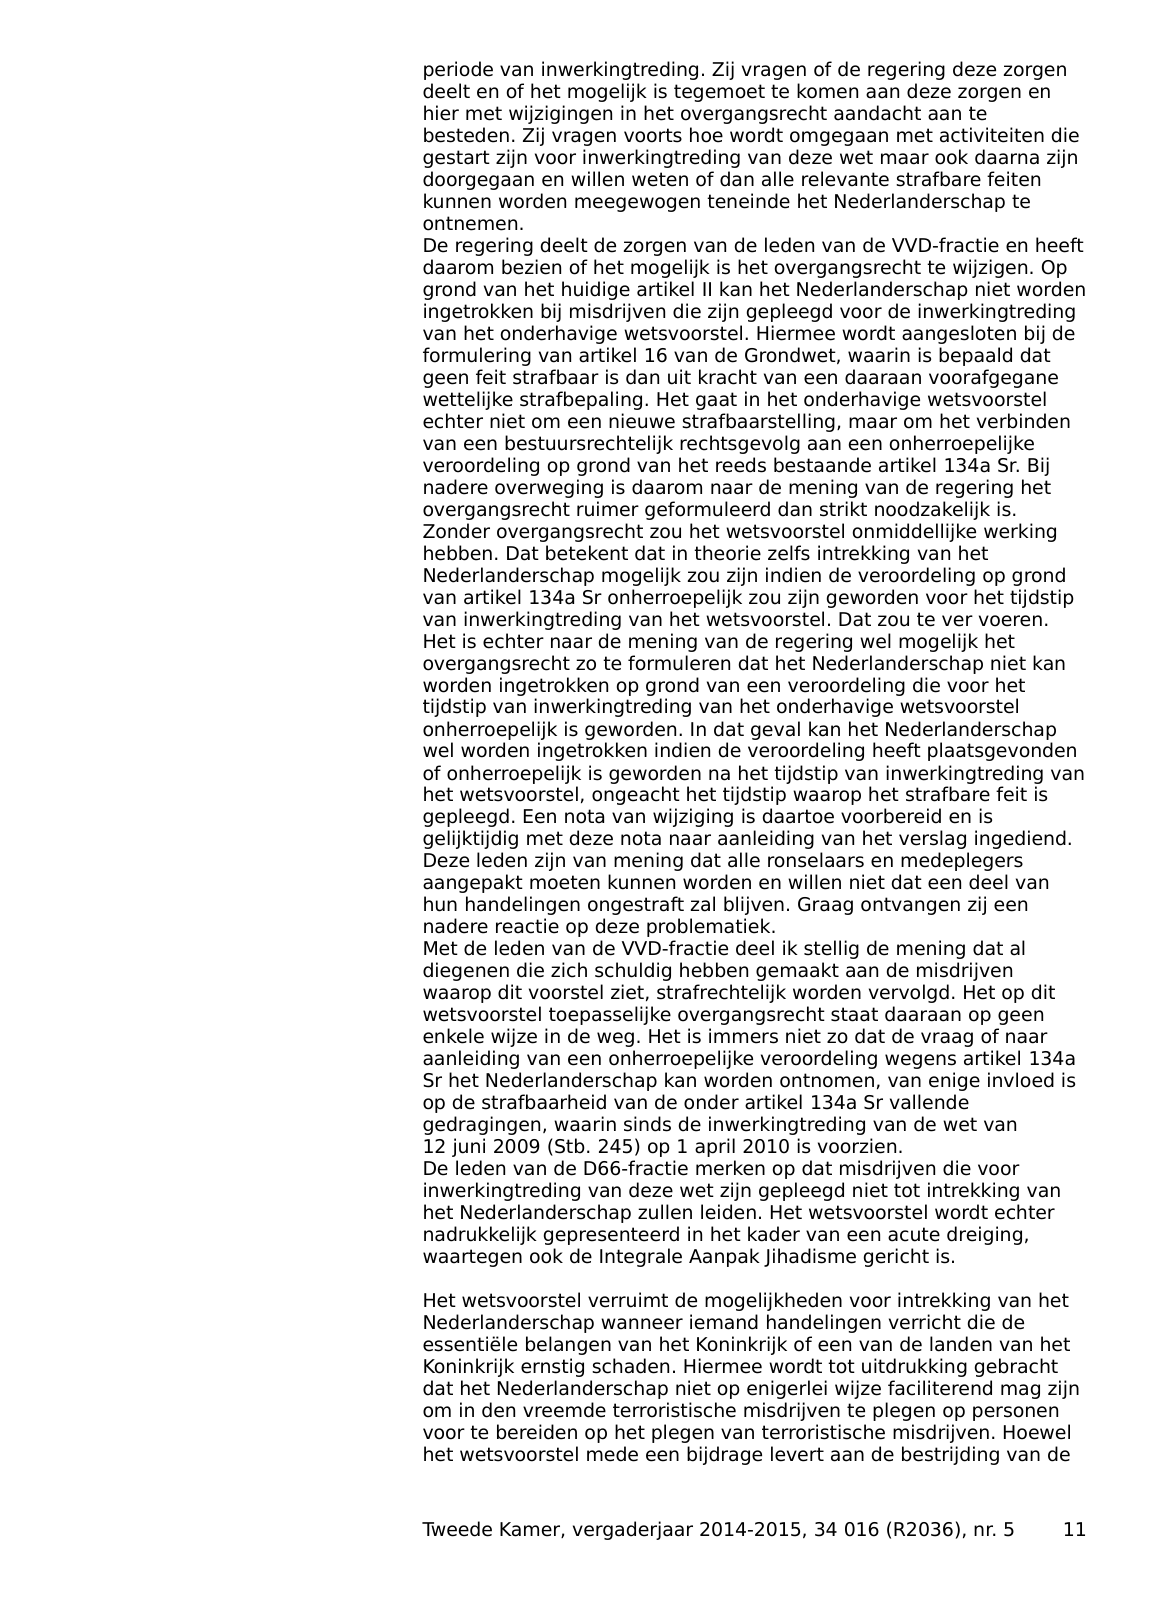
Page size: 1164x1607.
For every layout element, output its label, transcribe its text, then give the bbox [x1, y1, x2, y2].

text De regering deelt de zorgen van de leden van de VVD-fractie en heeft daarom bezien of het mogelijk is het overgangsrecht te wijzigen. Op grond van het huidige artikel II kan het Nederlanderschap niet worden ingetrokken bij misdrijven die zijn gepleegd voor de inwerkingtreding van het onderhavige wetsvoorstel. Hiermee wordt aangesloten bij de formulering van artikel 16 van de Grondwet, waarin is bepaald dat geen feit strafbaar is dan uit kracht van een daaraan voorafgegane wettelijke strafbepaling. Het gaat in het onderhavige wetsvoorstel echter niet om een nieuwe strafbaarstelling, maar om het verbinden van een bestuursrechtelijk rechtsgevolg aan een onherroepelijke veroordeling op grond van het reeds bestaande artikel 134a Sr. Bij nadere overweging is daarom naar de mening van de regering het overgangsrecht ruimer geformuleerd dan strikt noodzakelijk is. [422, 235, 1087, 521]
text De leden van de D66-fractie merken op dat misdrijven die voor inwerkingtreding van deze wet zijn gepleegd niet tot intrekking van het Nederlanderschap zullen leiden. Het wetsvoorstel wordt echter nadrukkelijk gepresenteerd in het kader van een acute dreiging, waartegen ook de Integrale Aanpak Jihadisme gericht is. [422, 1158, 1087, 1268]
text Deze leden zijn van mening dat alle ronselaars en medeplegers aangepakt moeten kunnen worden en willen niet dat een deel van hun handelingen ongestraft zal blijven. Graag ontvangen zij een nadere reactie op deze problematiek. [422, 850, 1087, 938]
text Met de leden van de VVD-fractie deel ik stellig de mening dat al diegenen die zich schuldig hebben gemaakt aan de misdrijven waarop dit voorstel ziet, strafrechtelijk worden vervolgd. Het op dit wetsvoorstel toepasselijke overgangsrecht staat daaraan op geen enkele wijze in de weg. Het is immers niet zo dat de vraag of naar aanleiding van een onherroepelijke veroordeling wegens artikel 134a Sr het Nederlanderschap kan worden ontnomen, van enige invloed is op de strafbaarheid van de onder artikel 134a Sr vallende gedragingen, waarin sinds de inwerkingtreding van de wet van 12 juni 2009 (Stb. 245) op 1 april 2010 is voorzien. [422, 938, 1087, 1158]
text Het wetsvoorstel verruimt de mogelijkheden voor intrekking van het Nederlanderschap wanneer iemand handelingen verricht die de essentiële belangen van het Koninkrijk of een van de landen van het Koninkrijk ernstig schaden. Hiermee wordt tot uitdrukking gebracht dat het Nederlanderschap niet op enigerlei wijze faciliterend mag zijn om in den vreemde terroristische misdrijven te plegen op personen voor te bereiden op het plegen van terroristische misdrijven. Hoewel het wetsvoorstel mede een bijdrage levert aan de bestrijding van de [422, 1290, 1087, 1466]
text periode van inwerkingtreding. Zij vragen of de regering deze zorgen deelt en of het mogelijk is tegemoet te komen aan deze zorgen en hier met wijzigingen in het overgangsrecht aandacht aan te besteden. Zij vragen voorts hoe wordt omgegaan met activiteiten die gestart zijn voor inwerkingtreding van deze wet maar ook daarna zijn doorgegaan en willen weten of dan alle relevante strafbare feiten kunnen worden meegewogen teneinde het Nederlanderschap te ontnemen. [422, 59, 1087, 235]
text Zonder overgangsrecht zou het wetsvoorstel onmiddellijke werking hebben. Dat betekent dat in theorie zelfs intrekking van het Nederlanderschap mogelijk zou zijn indien de veroordeling op grond van artikel 134a Sr onherroepelijk zou zijn geworden voor het tijdstip van inwerkingtreding van het wetsvoorstel. Dat zou te ver voeren. Het is echter naar de mening van de regering wel mogelijk het overgangsrecht zo te formuleren dat het Nederlanderschap niet kan worden ingetrokken op grond van een veroordeling die voor het tijdstip van inwerkingtreding van het onderhavige wetsvoorstel onherroepelijk is geworden. In dat geval kan het Nederlanderschap wel worden ingetrokken indien de veroordeling heeft plaatsgevonden of onherroepelijk is geworden na het tijdstip van inwerkingtreding van het wetsvoorstel, ongeacht het tijdstip waarop het strafbare feit is gepleegd. Een nota van wijziging is daartoe voorbereid en is gelijktijdig met deze nota naar aanleiding van het verslag ingediend. [422, 521, 1087, 850]
